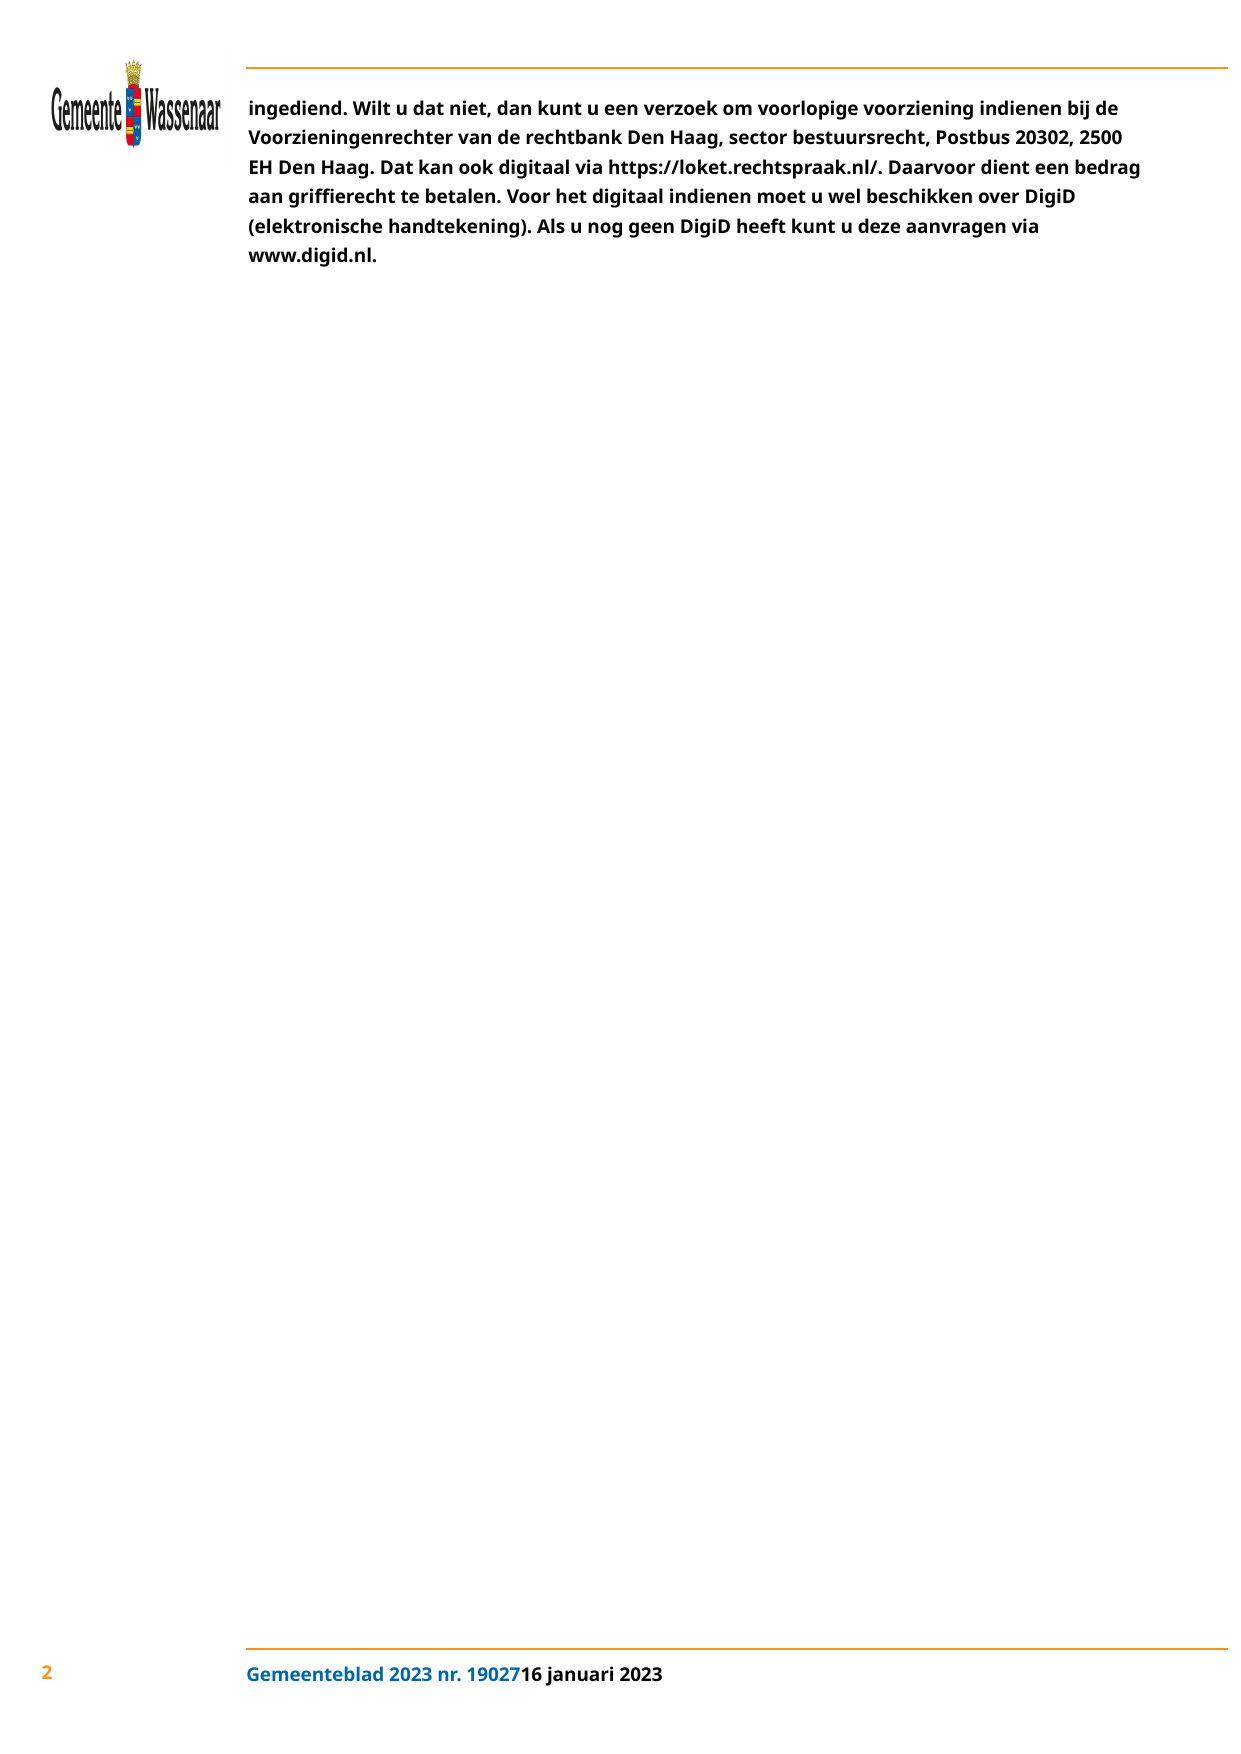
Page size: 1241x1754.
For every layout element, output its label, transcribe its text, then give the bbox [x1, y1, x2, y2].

picture [41, 47, 231, 172]
text ingediend. Wilt u dat niet, dan kunt u een verzoek om voorlopige voorziening indienen bij de Voorzieningenrechter van de rechtbank Den Haag, sector bestuursrecht, Postbus 20302, 2500 EH Den Haag. Dat kan ook digitaal via https://loket.rechtspraak.nl/. Daarvoor dient een bedrag aan griffierecht te betalen. Voor het digitaal indienen moet u wel beschikken over DigiD (elektronische handtekening). Als u nog geen DigiD heeft kunt u deze aanvragen via www.digid.nl. [248, 95, 1152, 268]
